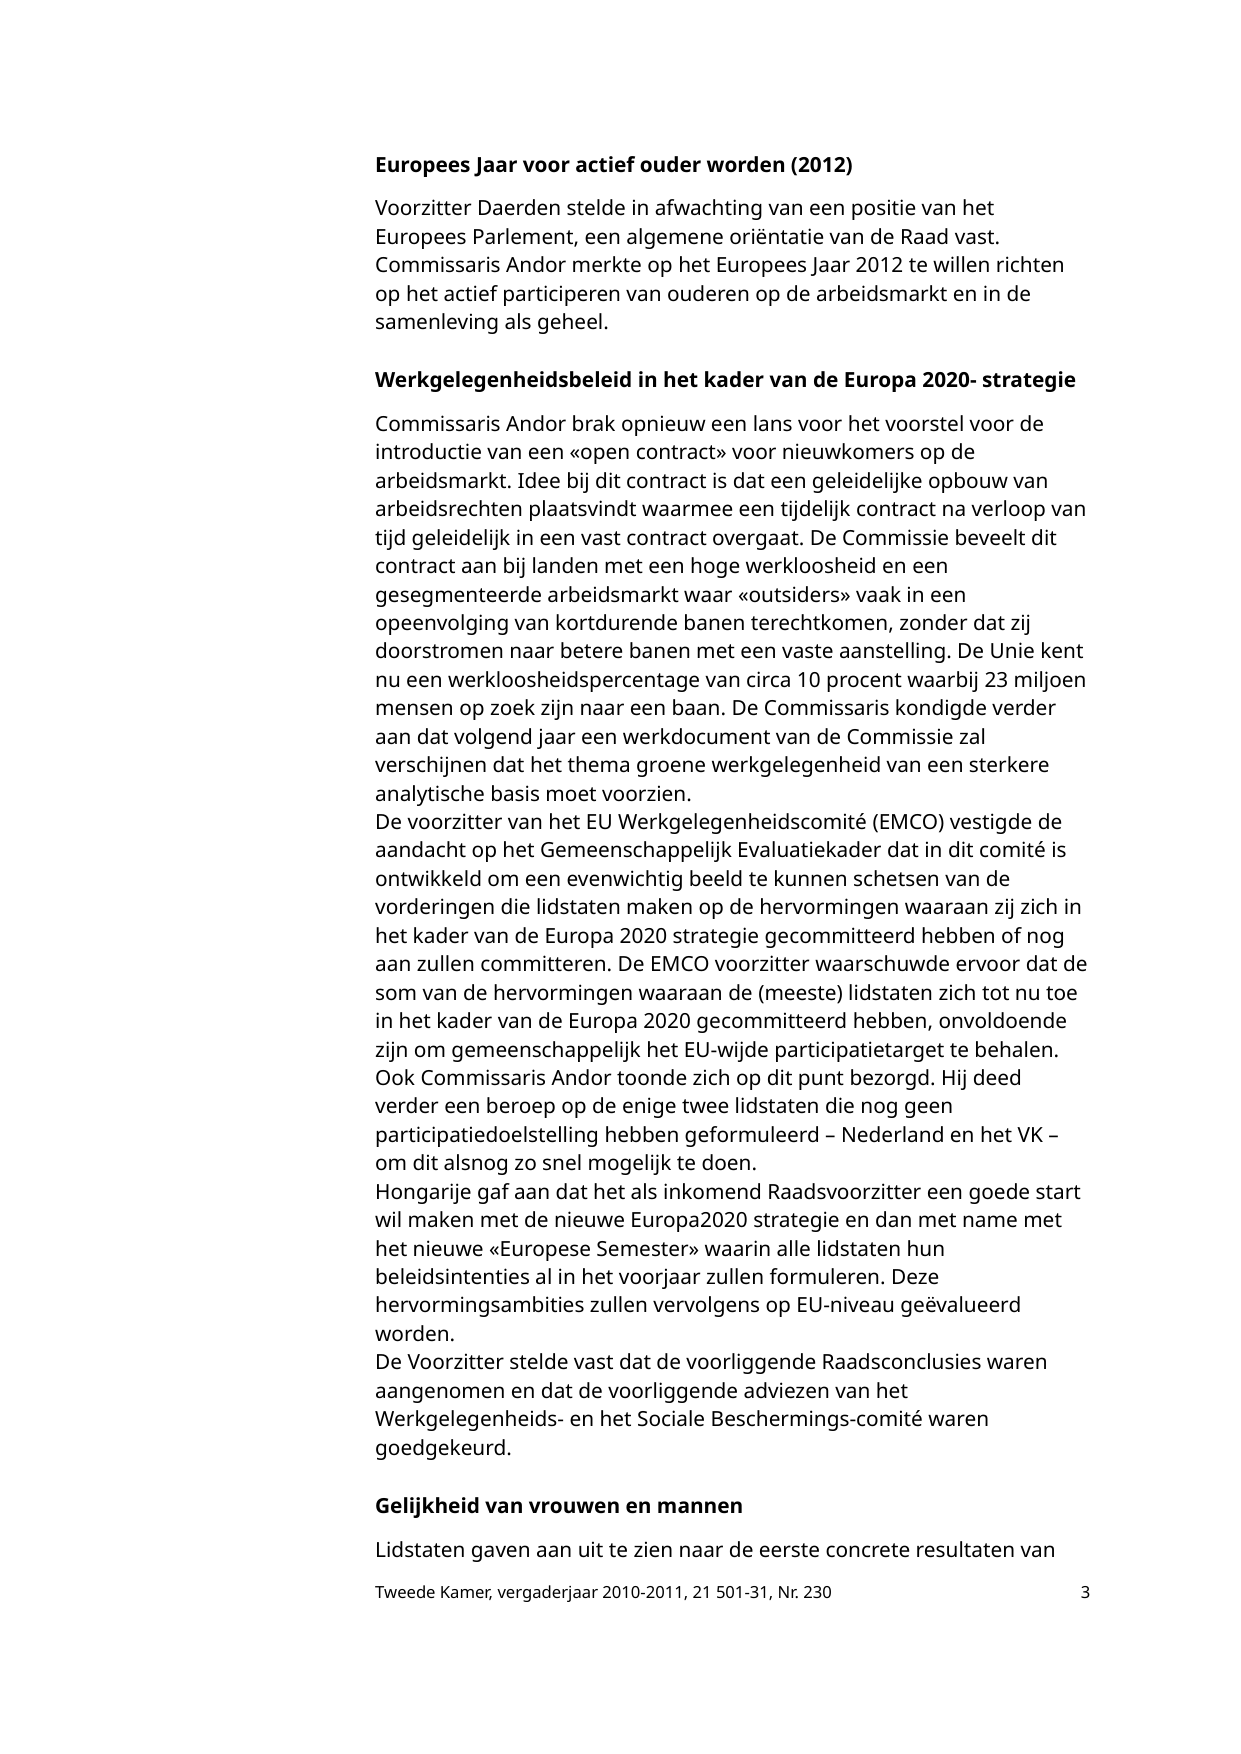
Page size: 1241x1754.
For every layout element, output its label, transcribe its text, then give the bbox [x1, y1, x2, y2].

text Europees Jaar voor actief ouder worden (2012) [375, 150, 1090, 178]
text Werkgelegenheidsbeleid in het kader van de Europa 2020- strategie [375, 366, 1090, 394]
text Hongarije gaf aan dat het als inkomend Raadsvoorzitter een goede start wil maken met de nieuwe Europa2020 strategie en dan met name met het nieuwe «Europese Semester» waarin alle lidstaten hun beleidsintenties al in het voorjaar zullen formuleren. Deze hervormingsambities zullen vervolgens op EU-niveau geëvalueerd worden. [375, 1177, 1090, 1347]
text Gelijkheid van vrouwen en mannen [375, 1491, 1090, 1520]
text De Voorzitter stelde vast dat de voorliggende Raadsconclusies waren aangenomen en dat de voorliggende adviezen van het Werkgelegenheids- en het Sociale Beschermings-comité waren goedgekeurd. [375, 1347, 1090, 1461]
text Lidstaten gaven aan uit te zien naar de eerste concrete resultaten van [375, 1535, 1090, 1563]
text Ook Commissaris Andor toonde zich op dit punt bezorgd. Hij deed verder een beroep op de enige twee lidstaten die nog geen participatiedoelstelling hebben geformuleerd – Nederland en het VK – om dit alsnog zo snel mogelijk te doen. [375, 1063, 1090, 1177]
text Voorzitter Daerden stelde in afwachting van een positie van het Europees Parlement, een algemene oriëntatie van de Raad vast. Commissaris Andor merkte op het Europees Jaar 2012 te willen richten op het actief participeren van ouderen op de arbeidsmarkt en in de samenleving als geheel. [375, 193, 1090, 336]
text De voorzitter van het EU Werkgelegenheidscomité (EMCO) vestigde de aandacht op het Gemeenschappelijk Evaluatiekader dat in dit comité is ontwikkeld om een evenwichtig beeld te kunnen schetsen van de vorderingen die lidstaten maken op de hervormingen waaraan zij zich in het kader van de Europa 2020 strategie gecommitteerd hebben of nog aan zullen committeren. De EMCO voorzitter waarschuwde ervoor dat de som van de hervormingen waaraan de (meeste) lidstaten zich tot nu toe in het kader van de Europa 2020 gecommitteerd hebben, onvoldoende zijn om gemeenschappelijk het EU-wijde participatietarget te behalen. [375, 807, 1090, 1063]
text Commissaris Andor brak opnieuw een lans voor het voorstel voor de introductie van een «open contract» voor nieuwkomers op de arbeidsmarkt. Idee bij dit contract is dat een geleidelijke opbouw van arbeidsrechten plaatsvindt waarmee een tijdelijk contract na verloop van tijd geleidelijk in een vast contract overgaat. De Commissie beveelt dit contract aan bij landen met een hoge werkloosheid en een gesegmenteerde arbeidsmarkt waar «outsiders» vaak in een opeenvolging van kortdurende banen terechtkomen, zonder dat zij doorstromen naar betere banen met een vaste aanstelling. De Unie kent nu een werkloosheidspercentage van circa 10 procent waarbij 23 miljoen mensen op zoek zijn naar een baan. De Commissaris kondigde verder aan dat volgend jaar een werkdocument van de Commissie zal verschijnen dat het thema groene werkgelegenheid van een sterkere analytische basis moet voorzien. [375, 409, 1090, 807]
